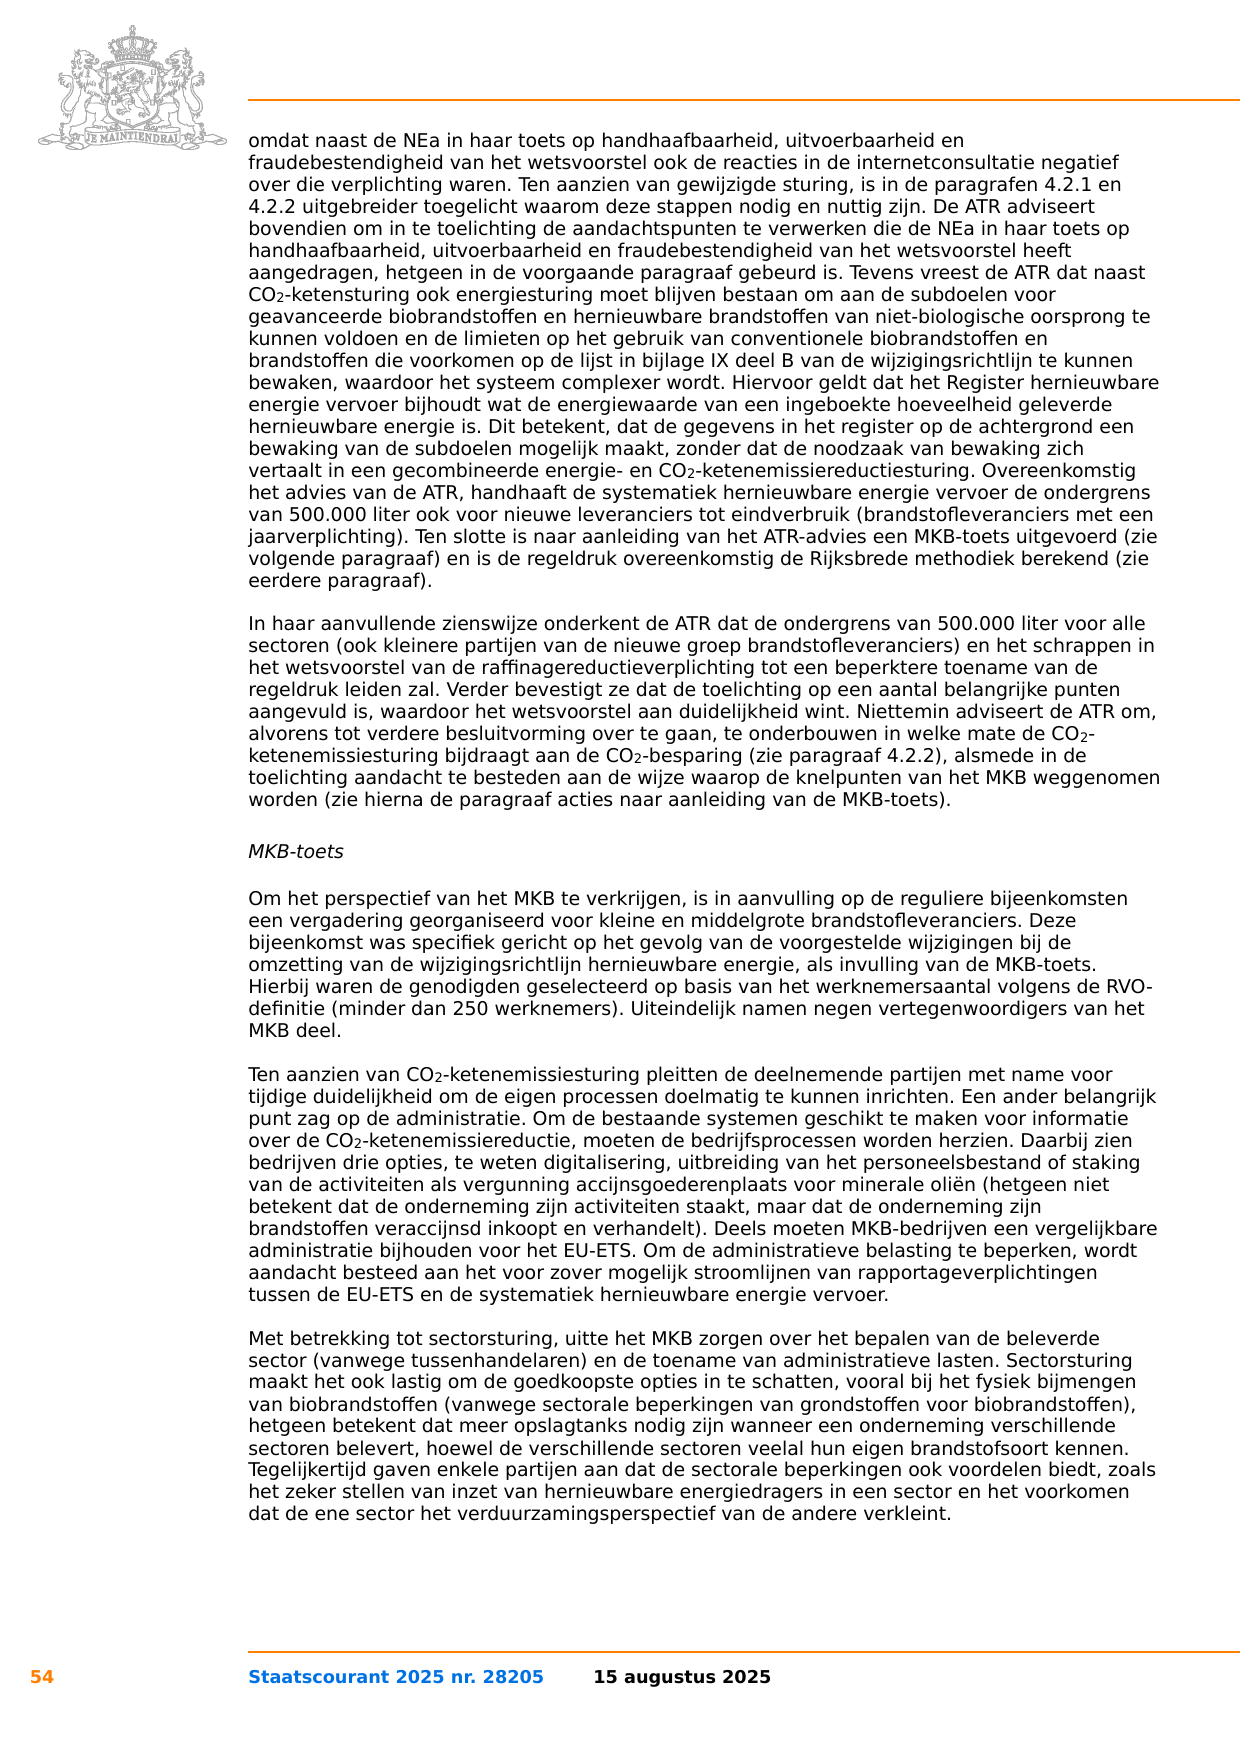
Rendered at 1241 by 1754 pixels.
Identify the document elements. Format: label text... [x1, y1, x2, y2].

subtitle MKB-toets [248, 841, 1163, 863]
text Ten aanzien van CO2-ketenemissiesturing pleitten de deelnemende partijen met name voor tijdige duidelijkheid om de eigen processen doelmatig te kunnen inrichten. Een ander belangrijk punt zag op de administratie. Om de bestaande systemen geschikt te maken voor informatie over de CO2-ketenemissiereductie, moeten de bedrijfsprocessen worden herzien. Daarbij zien bedrijven drie opties, te weten digitalisering, uitbreiding van het personeelsbestand of staking van de activiteiten als vergunning accijnsgoederenplaats voor minerale oliën (hetgeen niet betekent dat de onderneming zijn activiteiten staakt, maar dat de onderneming zijn brandstoffen veraccijnsd inkoopt en verhandelt). Deels moeten MKB-bedrijven een vergelijkbare administratie bijhouden voor het EU-ETS. Om de administratieve belasting te beperken, wordt aandacht besteed aan het voor zover mogelijk stroomlijnen van rapportageverplichtingen tussen de EU-ETS en de systematiek hernieuwbare energie vervoer. [248, 1064, 1163, 1306]
text In haar aanvullende zienswijze onderkent de ATR dat de ondergrens van 500.000 liter voor alle sectoren (ook kleinere partijen van de nieuwe groep brandstofleveranciers) en het schrappen in het wetsvoorstel van de raffinagereductieverplichting tot een beperktere toename van de regeldruk leiden zal. Verder bevestigt ze dat de toelichting op een aantal belangrijke punten aangevuld is, waardoor het wetsvoorstel aan duidelijkheid wint. Niettemin adviseert de ATR om, alvorens tot verdere besluitvorming over te gaan, te onderbouwen in welke mate de CO2-ketenemissiesturing bijdraagt aan de CO2-besparing (zie paragraaf 4.2.2), alsmede in de toelichting aandacht te besteden aan de wijze waarop de knelpunten van het MKB weggenomen worden (zie hierna de paragraaf acties naar aanleiding van de MKB-toets). [248, 613, 1163, 811]
picture [38, 25, 227, 150]
text Met betrekking tot sectorsturing, uitte het MKB zorgen over het bepalen van de beleverde sector (vanwege tussenhandelaren) en de toename van administratieve lasten. Sectorsturing maakt het ook lastig om de goedkoopste opties in te schatten, vooral bij het fysiek bijmengen van biobrandstoffen (vanwege sectorale beperkingen van grondstoffen voor biobrandstoffen), hetgeen betekent dat meer opslagtanks nodig zijn wanneer een onderneming verschillende sectoren belevert, hoewel de verschillende sectoren veelal hun eigen brandstofsoort kennen. Tegelijkertijd gaven enkele partijen aan dat de sectorale beperkingen ook voordelen biedt, zoals het zeker stellen van inzet van hernieuwbare energiedragers in een sector en het voorkomen dat de ene sector het verduurzamingsperspectief van de andere verkleint. [248, 1327, 1163, 1525]
text omdat naast de NEa in haar toets op handhaafbaarheid, uitvoerbaarheid en fraudebestendigheid van het wetsvoorstel ook de reacties in de internetconsultatie negatief over die verplichting waren. Ten aanzien van gewijzigde sturing, is in de paragrafen 4.2.1 en 4.2.2 uitgebreider toegelicht waarom deze stappen nodig en nuttig zijn. De ATR adviseert bovendien om in te toelichting de aandachtspunten te verwerken die de NEa in haar toets op handhaafbaarheid, uitvoerbaarheid en fraudebestendigheid van het wetsvoorstel heeft aangedragen, hetgeen in de voorgaande paragraaf gebeurd is. Tevens vreest de ATR dat naast CO2-ketensturing ook energiesturing moet blijven bestaan om aan de subdoelen voor geavanceerde biobrandstoffen en hernieuwbare brandstoffen van niet-biologische oorsprong te kunnen voldoen en de limieten op het gebruik van conventionele biobrandstoffen en brandstoffen die voorkomen op de lijst in bijlage IX deel B van de wijzigingsrichtlijn te kunnen bewaken, waardoor het systeem complexer wordt. Hiervoor geldt dat het Register hernieuwbare energie vervoer bijhoudt wat de energiewaarde van een ingeboekte hoeveelheid geleverde hernieuwbare energie is. Dit betekent, dat de gegevens in het register op de achtergrond een bewaking van de subdoelen mogelijk maakt, zonder dat de noodzaak van bewaking zich vertaalt in een gecombineerde energie- en CO2-ketenemissiereductiesturing. Overeenkomstig het advies van de ATR, handhaaft de systematiek hernieuwbare energie vervoer de ondergrens van 500.000 liter ook voor nieuwe leveranciers tot eindverbruik (brandstofleveranciers met een jaarverplichting). Ten slotte is naar aanleiding van het ATR-advies een MKB-toets uitgevoerd (zie volgende paragraaf) en is de regeldruk overeenkomstig de Rijksbrede methodiek berekend (zie eerdere paragraaf). [248, 130, 1163, 591]
text Om het perspectief van het MKB te verkrijgen, is in aanvulling op de reguliere bijeenkomsten een vergadering georganiseerd voor kleine en middelgrote brandstofleveranciers. Deze bijeenkomst was specifiek gericht op het gevolg van de voorgestelde wijzigingen bij de omzetting van de wijzigingsrichtlijn hernieuwbare energie, als invulling van de MKB-toets. Hierbij waren de genodigden geselecteerd op basis van het werknemersaantal volgens de RVO-definitie (minder dan 250 werknemers). Uiteindelijk namen negen vertegenwoordigers van het MKB deel. [248, 888, 1163, 1042]
